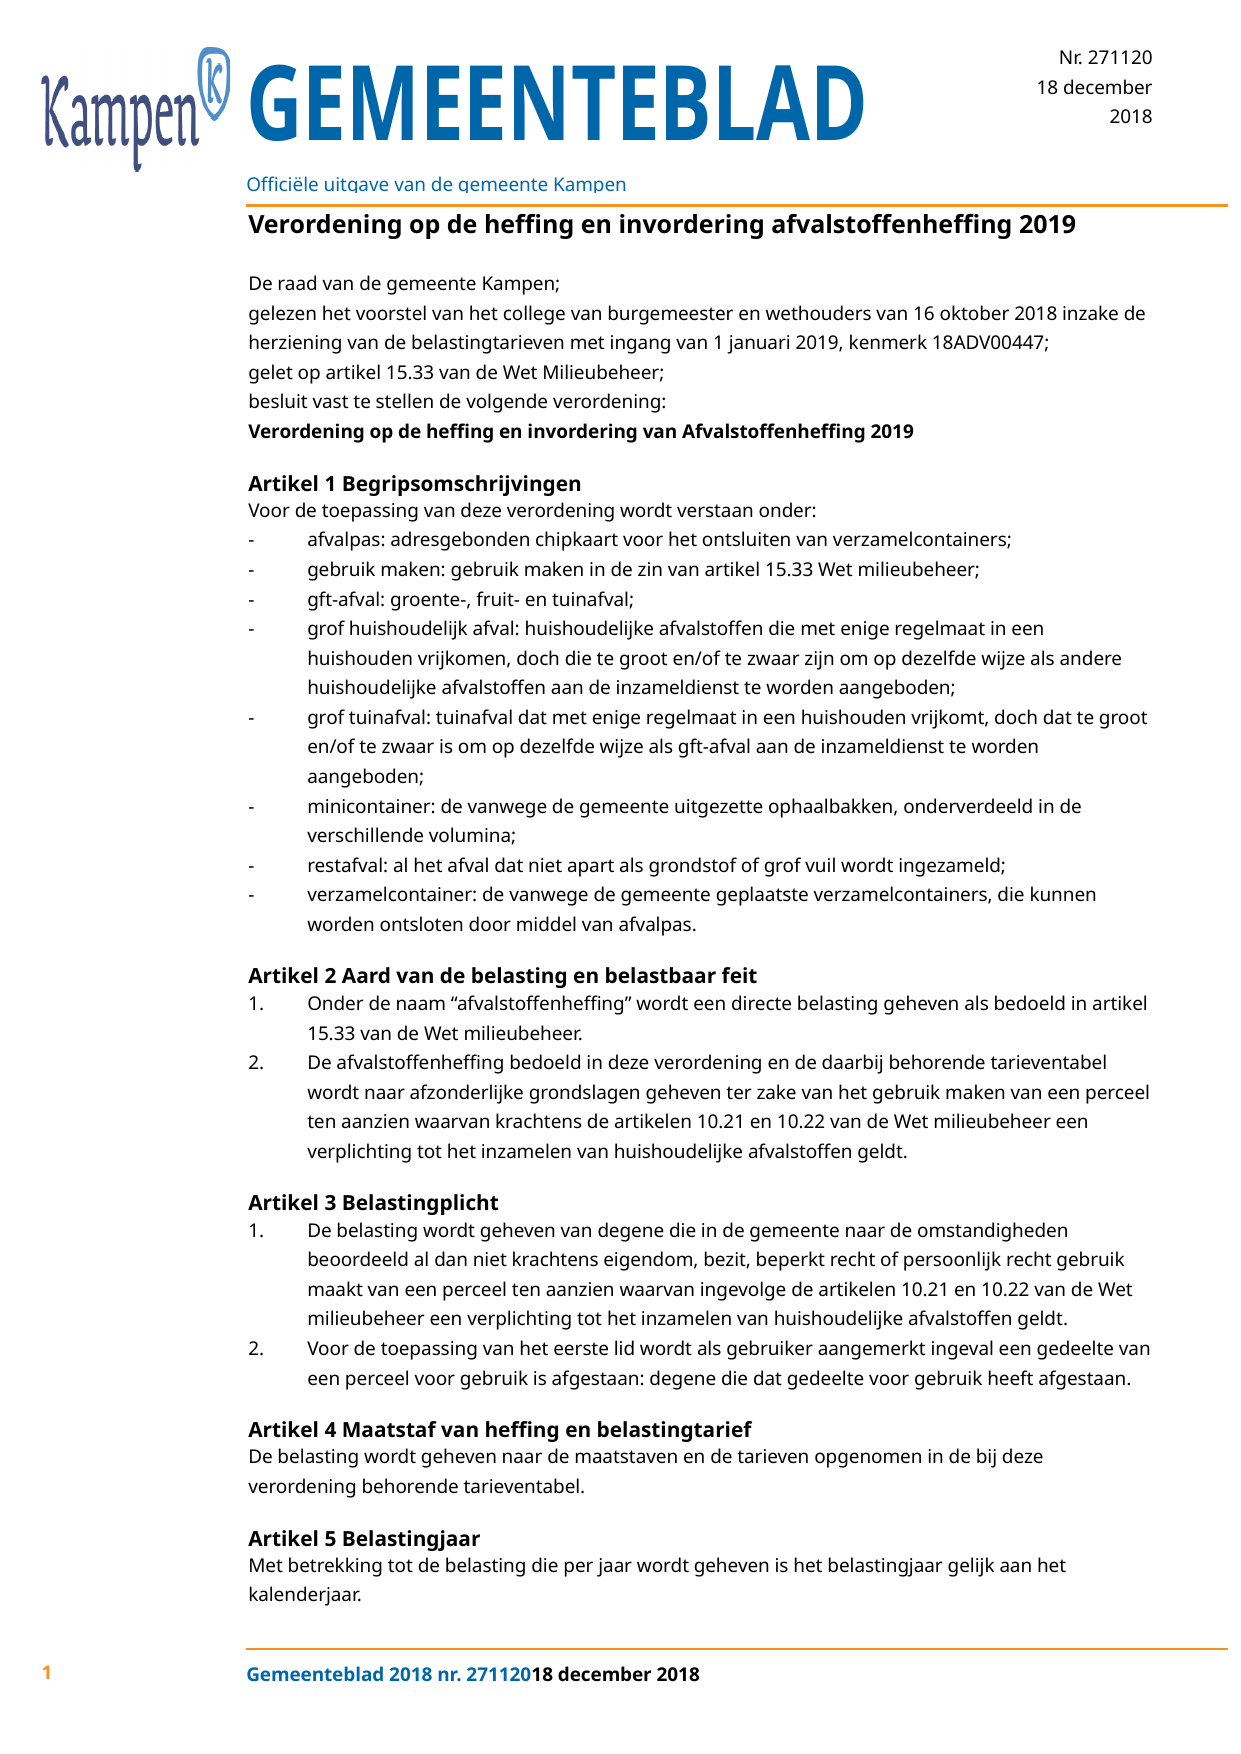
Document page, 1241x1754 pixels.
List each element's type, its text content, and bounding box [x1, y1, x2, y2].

list restafval: al het afval dat niet apart als grondstof of grof vuil wordt ingezameld; [248, 852, 1152, 878]
text Artikel 4 Maatstaf van heffing en belastingtarief [248, 1415, 1152, 1444]
text gelet op artikel 15.33 van de Wet Milieubeheer; [248, 359, 1152, 385]
list grof huishoudelijk afval: huishoudelijke afvalstoffen die met enige regelmaat in een huishouden vrijkomen, doch die te groot en/of te zwaar zijn om op dezelfde wijze als andere huishoudelijke afvalstoffen aan de inzameldienst te worden aangeboden; [248, 615, 1152, 700]
text Met betrekking tot de belasting die per jaar wordt geheven is het belastingjaar gelijk aan het kalenderjaar. [248, 1552, 1152, 1607]
list De afvalstoffenheffing bedoeld in deze verordening en de daarbij behorende tarieventabel wordt naar afzonderlijke grondslagen geheven ter zake van het gebruik maken van een perceel ten aanzien waarvan krachtens de artikelen 10.21 en 10.22 van de Wet milieubeheer een verplichting tot het inzamelen van huishoudelijke afvalstoffen geldt. [248, 1049, 1152, 1164]
picture [41, 47, 231, 172]
list Voor de toepassing van het eerste lid wordt als gebruiker aangemerkt ingeval een gedeelte van een perceel voor gebruik is afgestaan: degene die dat gedeelte voor gebruik heeft afgestaan. [248, 1335, 1152, 1391]
list gebruik maken: gebruik maken in de zin van artikel 15.33 Wet milieubeheer; [248, 556, 1152, 582]
text Artikel 5 Belastingjaar [248, 1524, 1152, 1552]
text Verordening op de heffing en invordering afvalstoffenheffing 2019 [248, 207, 1152, 241]
list De belasting wordt geheven van degene die in de gemeente naar de omstandigheden beoordeeld al dan niet krachtens eigendom, bezit, beperkt recht of persoonlijk recht gebruik maakt van een perceel ten aanzien waarvan ingevolge de artikelen 10.21 en 10.22 van de Wet milieubeheer een verplichting tot het inzamelen van huishoudelijke afvalstoffen geldt. [248, 1217, 1152, 1331]
text besluit vast te stellen de volgende verordening: [248, 389, 1152, 414]
text De raad van de gemeente Kampen; [248, 270, 1152, 296]
text Artikel 1 Begripsomschrijvingen [248, 469, 1152, 497]
text Verordening op de heffing en invordering van Afvalstoffenheffing 2019 [248, 418, 1152, 444]
text Artikel 3 Belastingplicht [248, 1188, 1152, 1217]
list grof tuinafval: tuinafval dat met enige regelmaat in een huishouden vrijkomt, doch dat te groot en/of te zwaar is om op dezelfde wijze als gft-afval aan de inzameldienst te worden aangeboden; [248, 704, 1152, 789]
text Voor de toepassing van deze verordening wordt verstaan onder: [248, 497, 1152, 523]
text gelezen het voorstel van het college van burgemeester en wethouders van 16 oktober 2018 inzake de herziening van de belastingtarieven met ingang van 1 januari 2019, kenmerk 18ADV00447; [248, 300, 1152, 355]
text Artikel 2 Aard van de belasting en belastbaar feit [248, 962, 1152, 990]
text De belasting wordt geheven naar de maatstaven en de tarieven opgenomen in de bij deze verordening behorende tarieventabel. [248, 1444, 1152, 1499]
list minicontainer: de vanwege de gemeente uitgezette ophaalbakken, onderverdeeld in de verschillende volumina; [248, 793, 1152, 848]
list afvalpas: adresgebonden chipkaart voor het ontsluiten van verzamelcontainers; [248, 527, 1152, 552]
list gft-afval: groente-, fruit- en tuinafval; [248, 586, 1152, 612]
list verzamelcontainer: de vanwege de gemeente geplaatste verzamelcontainers, die kunnen worden ontsloten door middel van afvalpas. [248, 882, 1152, 937]
list Onder de naam “afvalstoffenheffing” wordt een directe belasting geheven als bedoeld in artikel 15.33 van de Wet milieubeheer. [248, 990, 1152, 1045]
